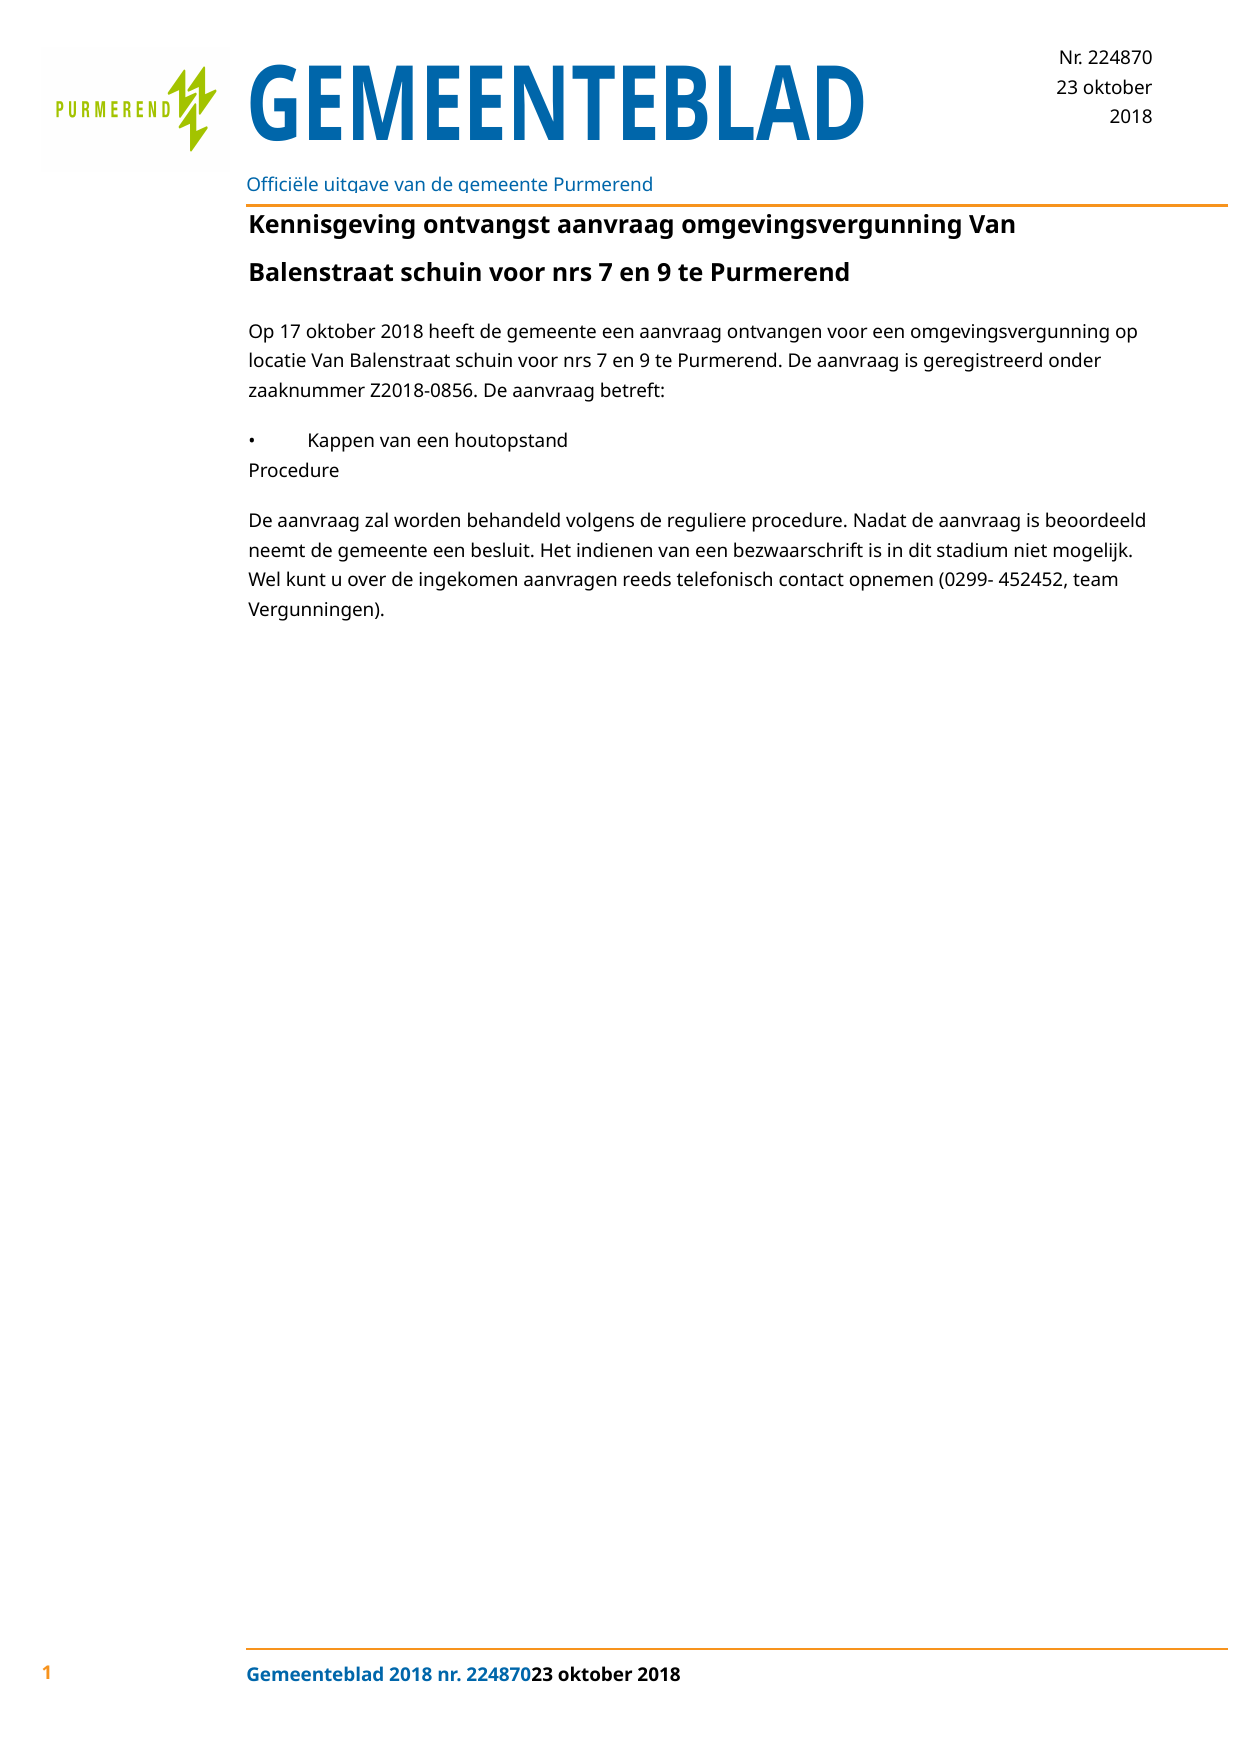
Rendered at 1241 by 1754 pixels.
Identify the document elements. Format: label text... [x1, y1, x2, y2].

text De aanvraag zal worden behandeld volgens de reguliere procedure. Nadat de aanvraag is beoordeeld neemt de gemeente een besluit. Het indienen van een bezwaarschrift is in dit stadium niet mogelijk. Wel kunt u over de ingekomen aanvragen reeds telefonisch contact opnemen (0299- 452452, team Vergunningen). [248, 507, 1152, 622]
text Kennisgeving ontvangst aanvraag omgevingsvergunning Van Balenstraat schuin voor nrs 7 en 9 te Purmerend [248, 207, 1152, 288]
list Kappen van een houtopstand [248, 427, 1152, 453]
text Procedure [248, 457, 1152, 483]
picture [41, 47, 231, 172]
text Op 17 oktober 2018 heeft de gemeente een aanvraag ontvangen voor een omgevingsvergunning op locatie Van Balenstraat schuin voor nrs 7 en 9 te Purmerend. De aanvraag is geregistreerd onder zaaknummer Z2018-0856. De aanvraag betreft: [248, 318, 1152, 403]
